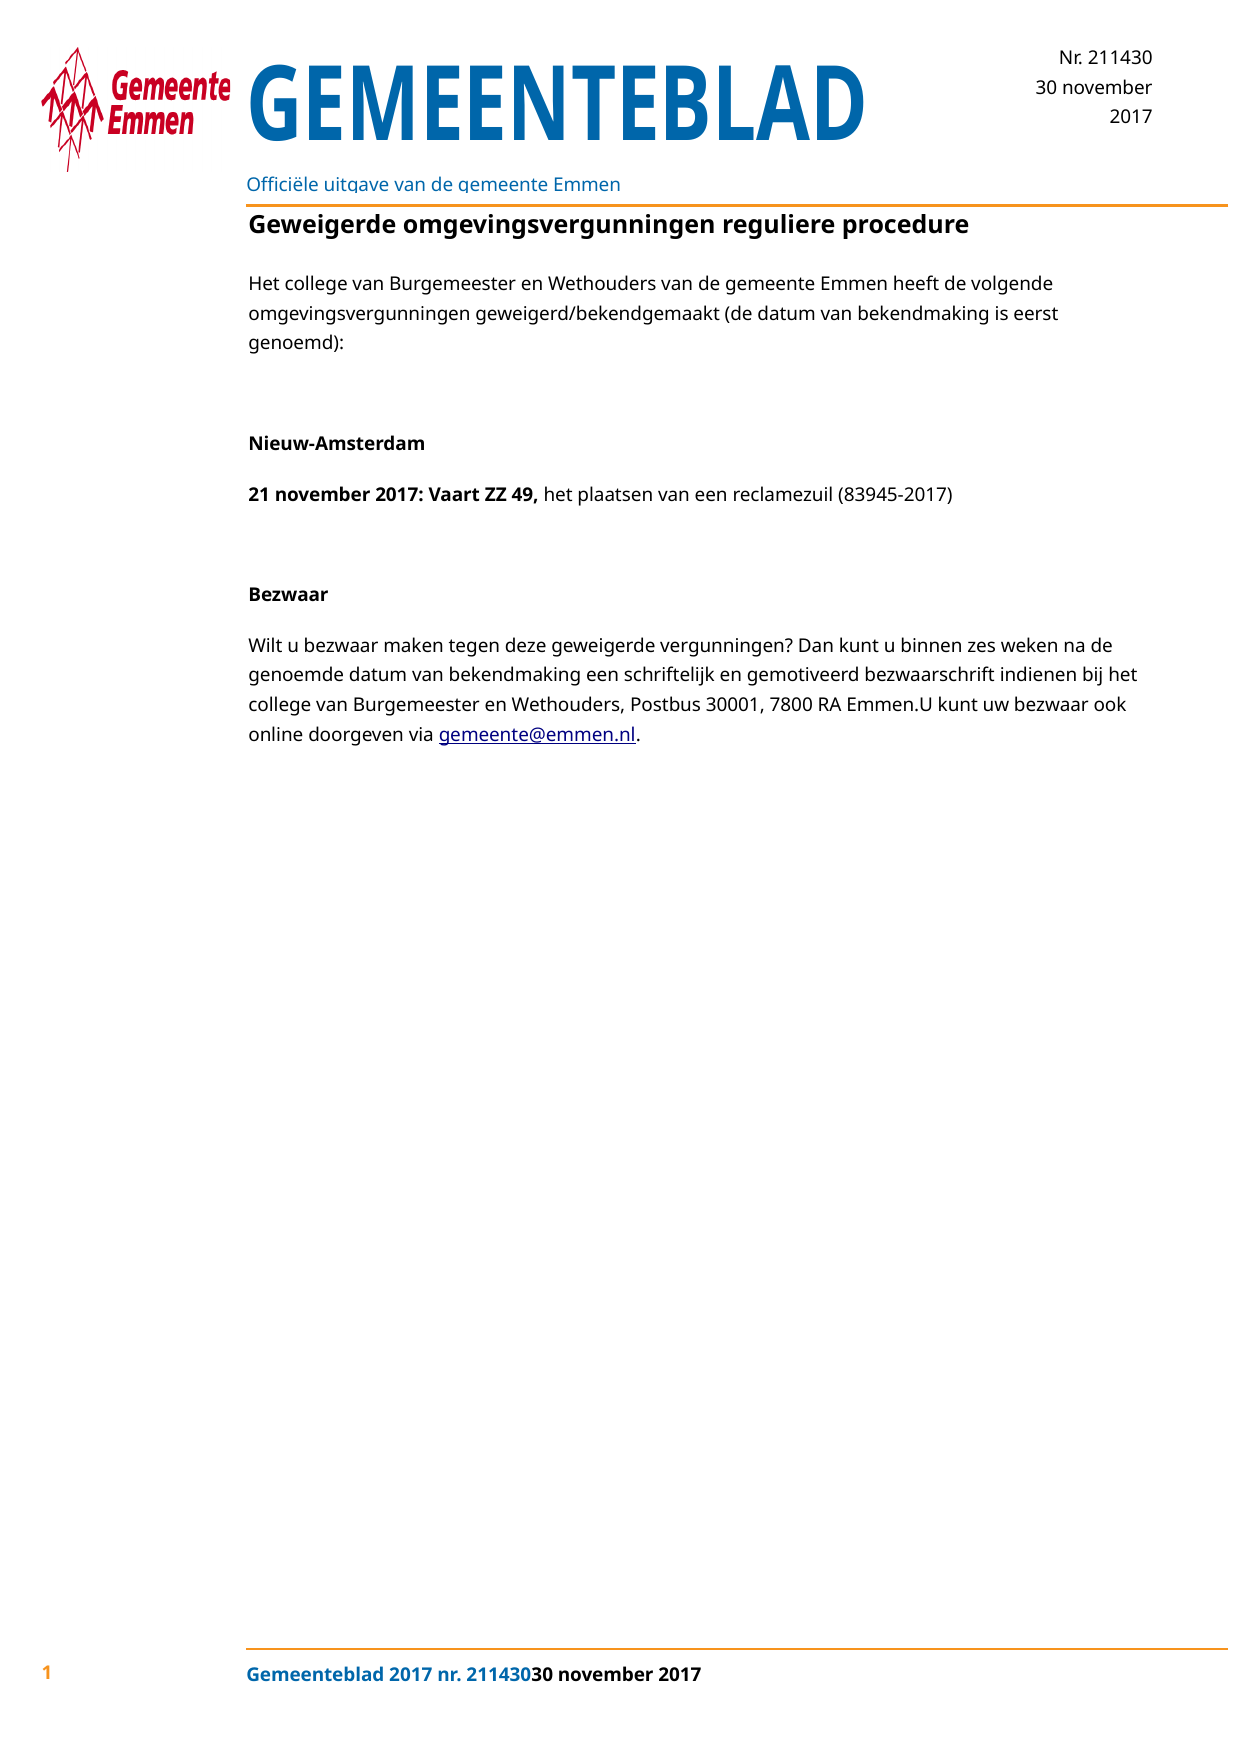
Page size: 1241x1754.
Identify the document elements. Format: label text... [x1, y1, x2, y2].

text Nieuw-Amsterdam [248, 430, 1152, 456]
picture [41, 47, 231, 172]
text 21 november 2017: Vaart ZZ 49, het plaatsen van een reclamezuil (83945-2017) [248, 481, 1152, 506]
text Geweigerde omgevingsvergunningen reguliere procedure [248, 207, 1152, 241]
text Het college van Burgemeester en Wethouders van de gemeente Emmen heeft de volgende omgevingsvergunningen geweigerd/bekendgemaakt (de datum van bekendmaking is eerst genoemd): [248, 270, 1152, 355]
text Bezwaar [248, 582, 1152, 607]
text Wilt u bezwaar maken tegen deze geweigerde vergunningen? Dan kunt u binnen zes weken na de genoemde datum van bekendmaking een schriftelijk en gemotiveerd bezwaarschrift indienen bij het college van Burgemeester en Wethouders, Postbus 30001, 7800 RA Emmen.U kunt uw bezwaar ook online doorgeven via gemeente@emmen.nl. [248, 632, 1152, 746]
